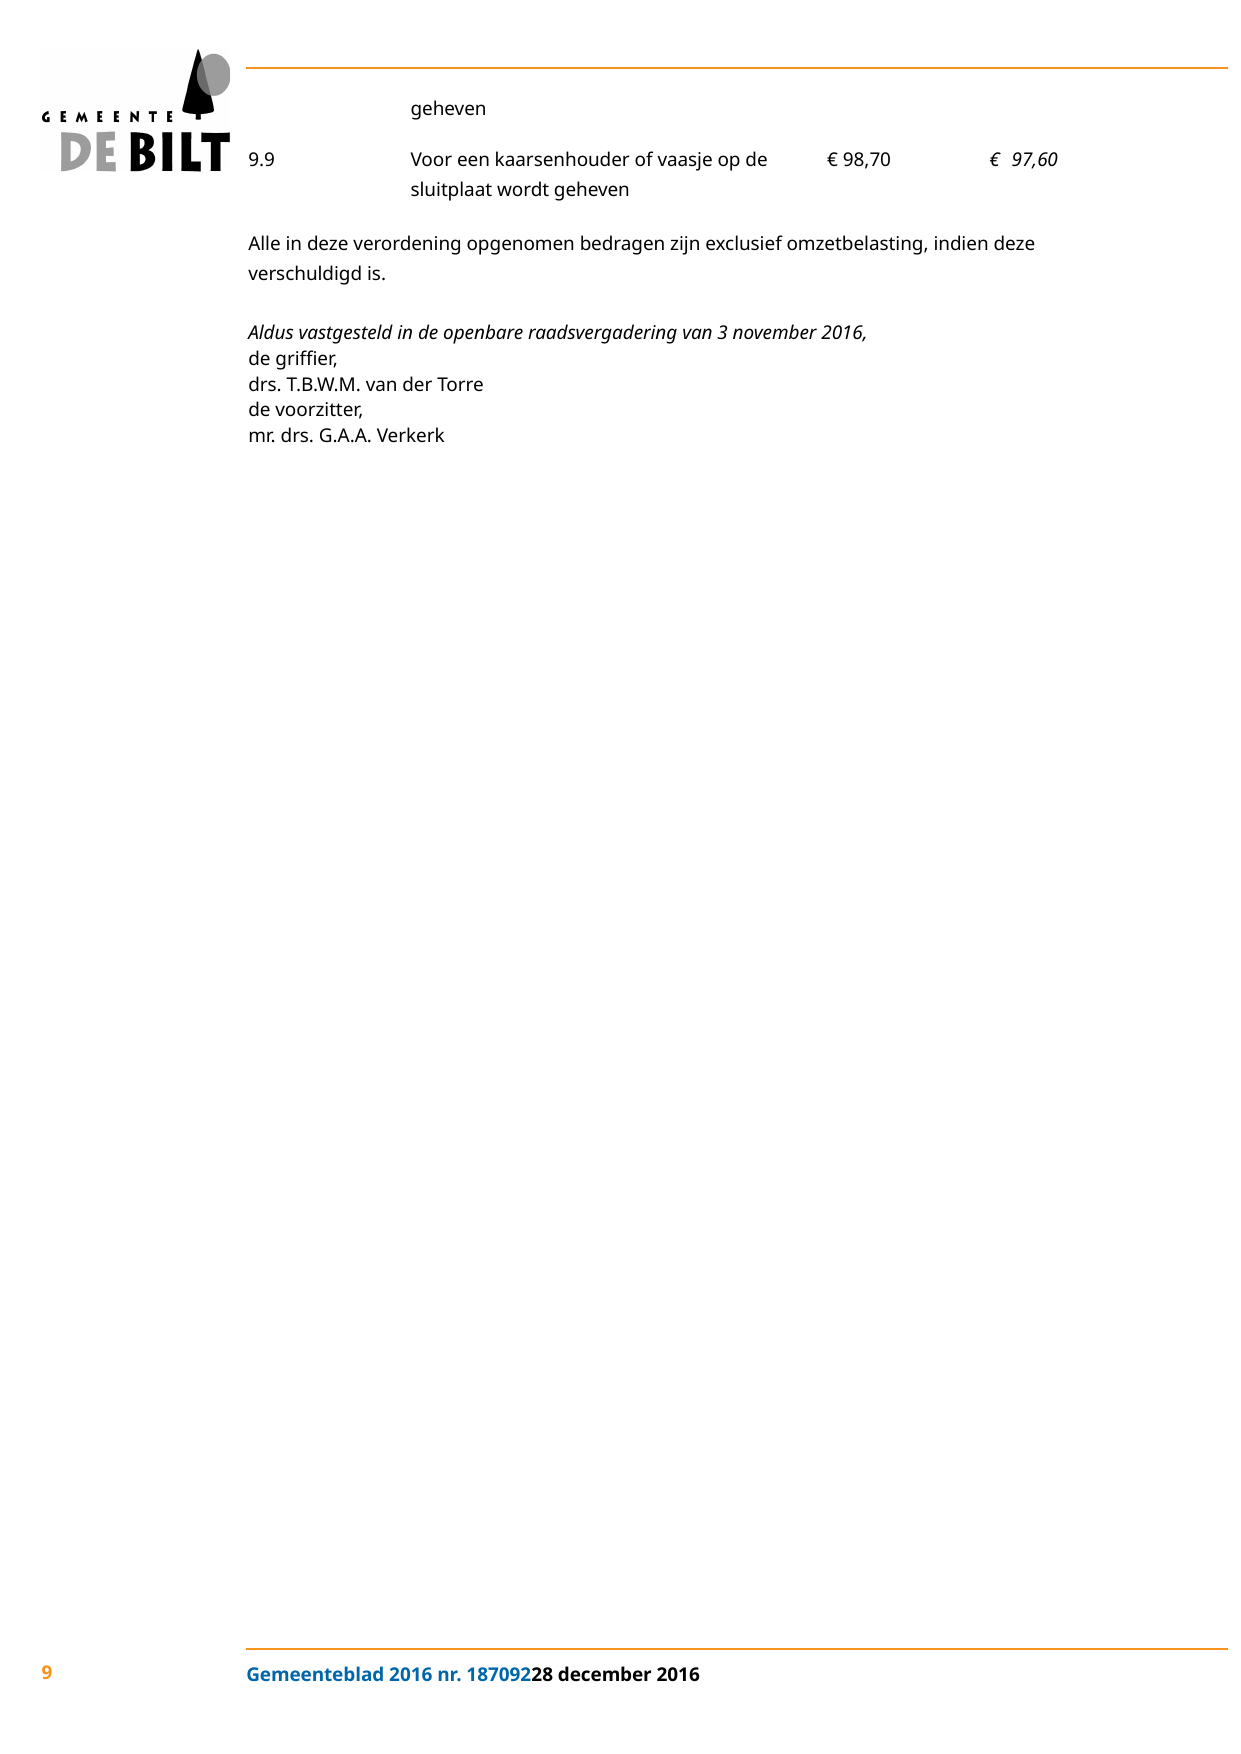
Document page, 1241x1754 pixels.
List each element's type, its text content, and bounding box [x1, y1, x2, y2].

text Alle in deze verordening opgenomen bedragen zijn exclusief omzetbelasting, indien deze verschuldigd is. [248, 231, 1152, 286]
picture [41, 47, 231, 172]
text drs. T.B.W.M. van der Torre [248, 371, 1152, 396]
table_cell [989, 202, 1152, 227]
table_cell [248, 121, 410, 146]
table_cell [827, 202, 989, 227]
table_cell [989, 95, 1152, 121]
text mr. drs. G.A.A. Verkerk [248, 422, 1152, 448]
text de griffier, [248, 345, 1152, 371]
table_cell [410, 121, 827, 146]
table_cell [248, 202, 410, 227]
table_cell [827, 95, 989, 121]
text Aldus vastgesteld in de openbare raadsvergadering van 3 november 2016, [248, 319, 1152, 345]
table_cell [989, 121, 1152, 146]
text de voorzitter, [248, 396, 1152, 422]
table_cell Voor een kaarsenhouder of vaasje op de sluitplaat wordt geheven [410, 146, 827, 202]
table_cell [248, 95, 410, 121]
table_cell € 97,60 [989, 146, 1152, 202]
table_cell € 98,70 [827, 146, 989, 202]
table_cell [410, 202, 827, 227]
table_cell [827, 121, 989, 146]
table_cell 9.9 [248, 146, 410, 202]
table_cell geheven [410, 95, 827, 121]
